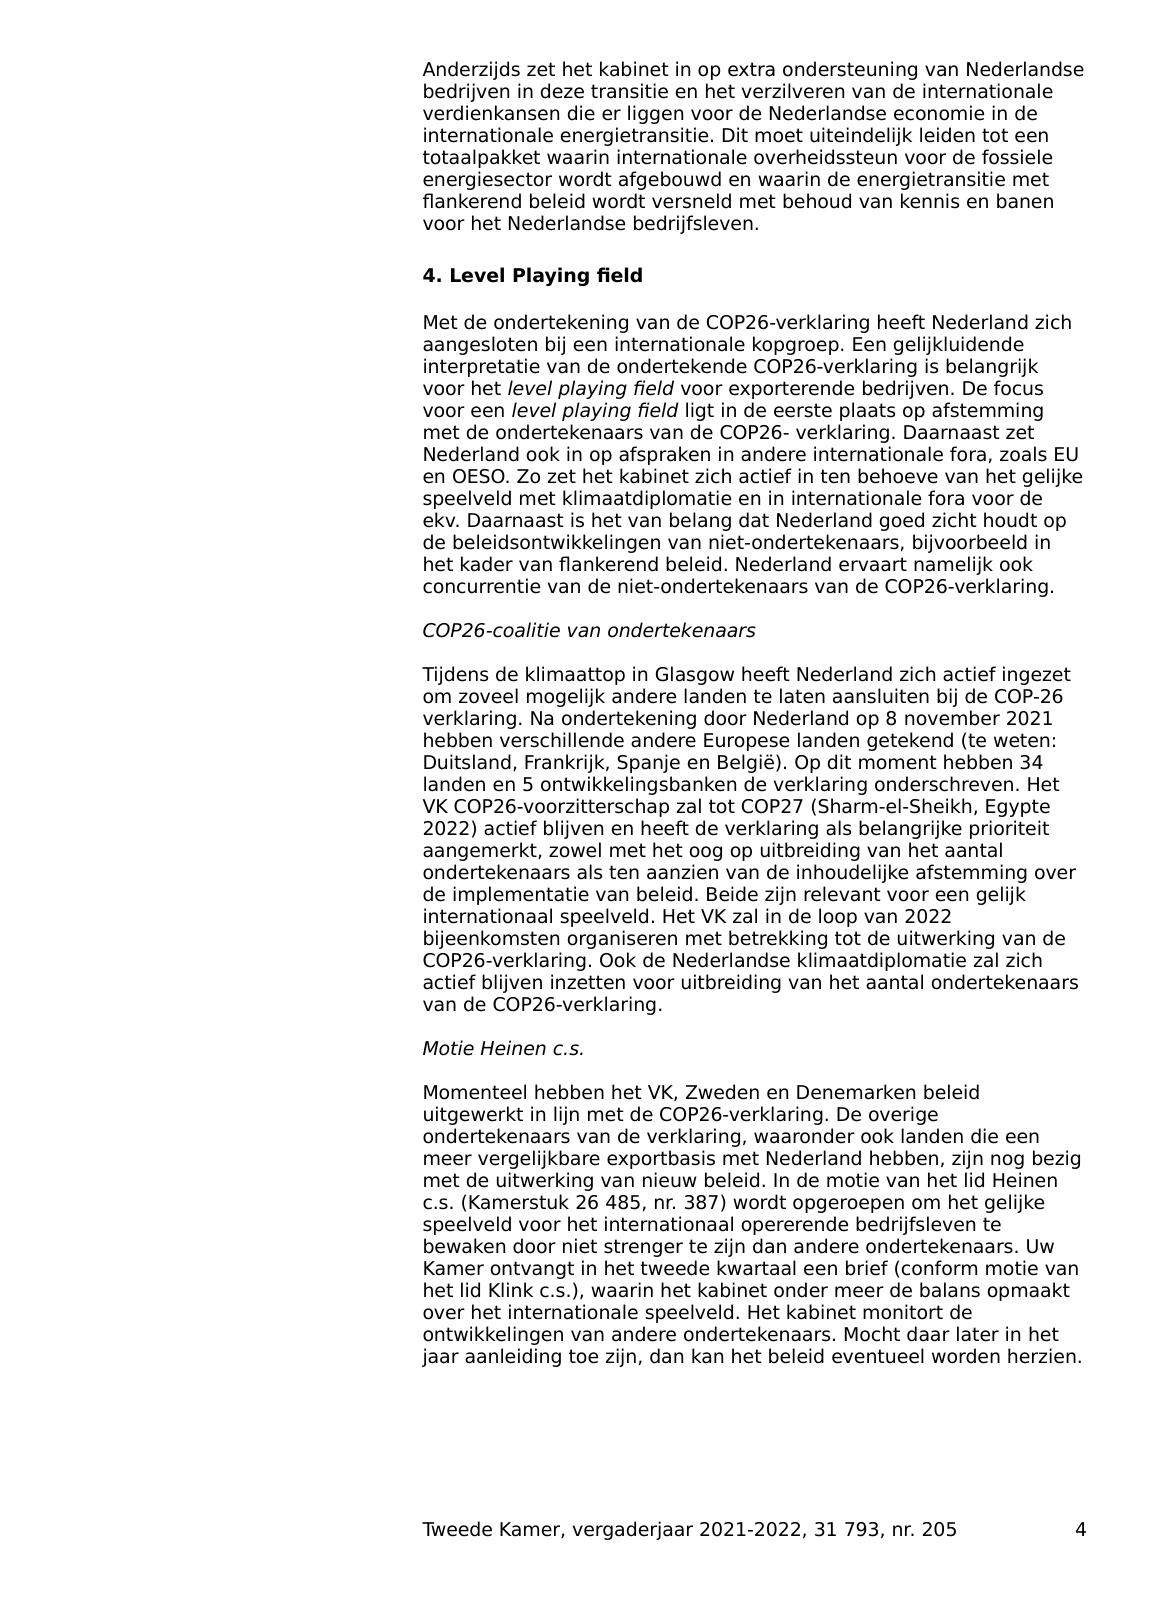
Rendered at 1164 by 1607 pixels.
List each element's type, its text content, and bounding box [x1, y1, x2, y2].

subtitle 4. Level Playing field [422, 265, 1087, 287]
text Motie Heinen c.s. [422, 1038, 1087, 1060]
text Tijdens de klimaattop in Glasgow heeft Nederland zich actief ingezet om zoveel mogelijk andere landen te laten aansluiten bij de COP-26 verklaring. Na ondertekening door Nederland op 8 november 2021 hebben verschillende andere Europese landen getekend (te weten: Duitsland, Frankrijk, Spanje en België). Op dit moment hebben 34 landen en 5 ontwikkelingsbanken de verklaring onderschreven. Het VK COP26-voorzitterschap zal tot COP27 (Sharm-el-Sheikh, Egypte 2022) actief blijven en heeft de verklaring als belangrijke prioriteit aangemerkt, zowel met het oog op uitbreiding van het aantal ondertekenaars als ten aanzien van de inhoudelijke afstemming over de implementatie van beleid. Beide zijn relevant voor een gelijk internationaal speelveld. Het VK zal in de loop van 2022 bijeenkomsten organiseren met betrekking tot de uitwerking van de COP26-verklaring. Ook de Nederlandse klimaatdiplomatie zal zich actief blijven inzetten voor uitbreiding van het aantal ondertekenaars van de COP26-verklaring. [422, 664, 1087, 1016]
text Met de ondertekening van de COP26-verklaring heeft Nederland zich aangesloten bij een internationale kopgroep. Een gelijkluidende interpretatie van de ondertekende COP26-verklaring is belangrijk voor het level playing field voor exporterende bedrijven. De focus voor een level playing field ligt in de eerste plaats op afstemming met de ondertekenaars van de COP26- verklaring. Daarnaast zet Nederland ook in op afspraken in andere internationale fora, zoals EU en OESO. Zo zet het kabinet zich actief in ten behoeve van het gelijke speelveld met klimaatdiplomatie en in internationale fora voor de ekv. Daarnaast is het van belang dat Nederland goed zicht houdt op de beleidsontwikkelingen van niet-ondertekenaars, bijvoorbeeld in het kader van flankerend beleid. Nederland ervaart namelijk ook concurrentie van de niet-ondertekenaars van de COP26-verklaring. [422, 312, 1087, 598]
text Anderzijds zet het kabinet in op extra ondersteuning van Nederlandse bedrijven in deze transitie en het verzilveren van de internationale verdienkansen die er liggen voor de Nederlandse economie in de internationale energietransitie. Dit moet uiteindelijk leiden tot een totaalpakket waarin internationale overheidssteun voor de fossiele energiesector wordt afgebouwd en waarin de energietransitie met flankerend beleid wordt versneld met behoud van kennis en banen voor het Nederlandse bedrijfsleven. [422, 59, 1087, 235]
subtitle COP26-coalitie van ondertekenaars [422, 620, 1087, 642]
text Momenteel hebben het VK, Zweden en Denemarken beleid uitgewerkt in lijn met de COP26-verklaring. De overige ondertekenaars van de verklaring, waaronder ook landen die een meer vergelijkbare exportbasis met Nederland hebben, zijn nog bezig met de uitwerking van nieuw beleid. In de motie van het lid Heinen c.s. (Kamerstuk 26 485, nr. 387) wordt opgeroepen om het gelijke speelveld voor het internationaal opererende bedrijfsleven te bewaken door niet strenger te zijn dan andere ondertekenaars. Uw Kamer ontvangt in het tweede kwartaal een brief (conform motie van het lid Klink c.s.), waarin het kabinet onder meer de balans opmaakt over het internationale speelveld. Het kabinet monitort de ontwikkelingen van andere ondertekenaars. Mocht daar later in het jaar aanleiding toe zijn, dan kan het beleid eventueel worden herzien. [422, 1082, 1087, 1368]
